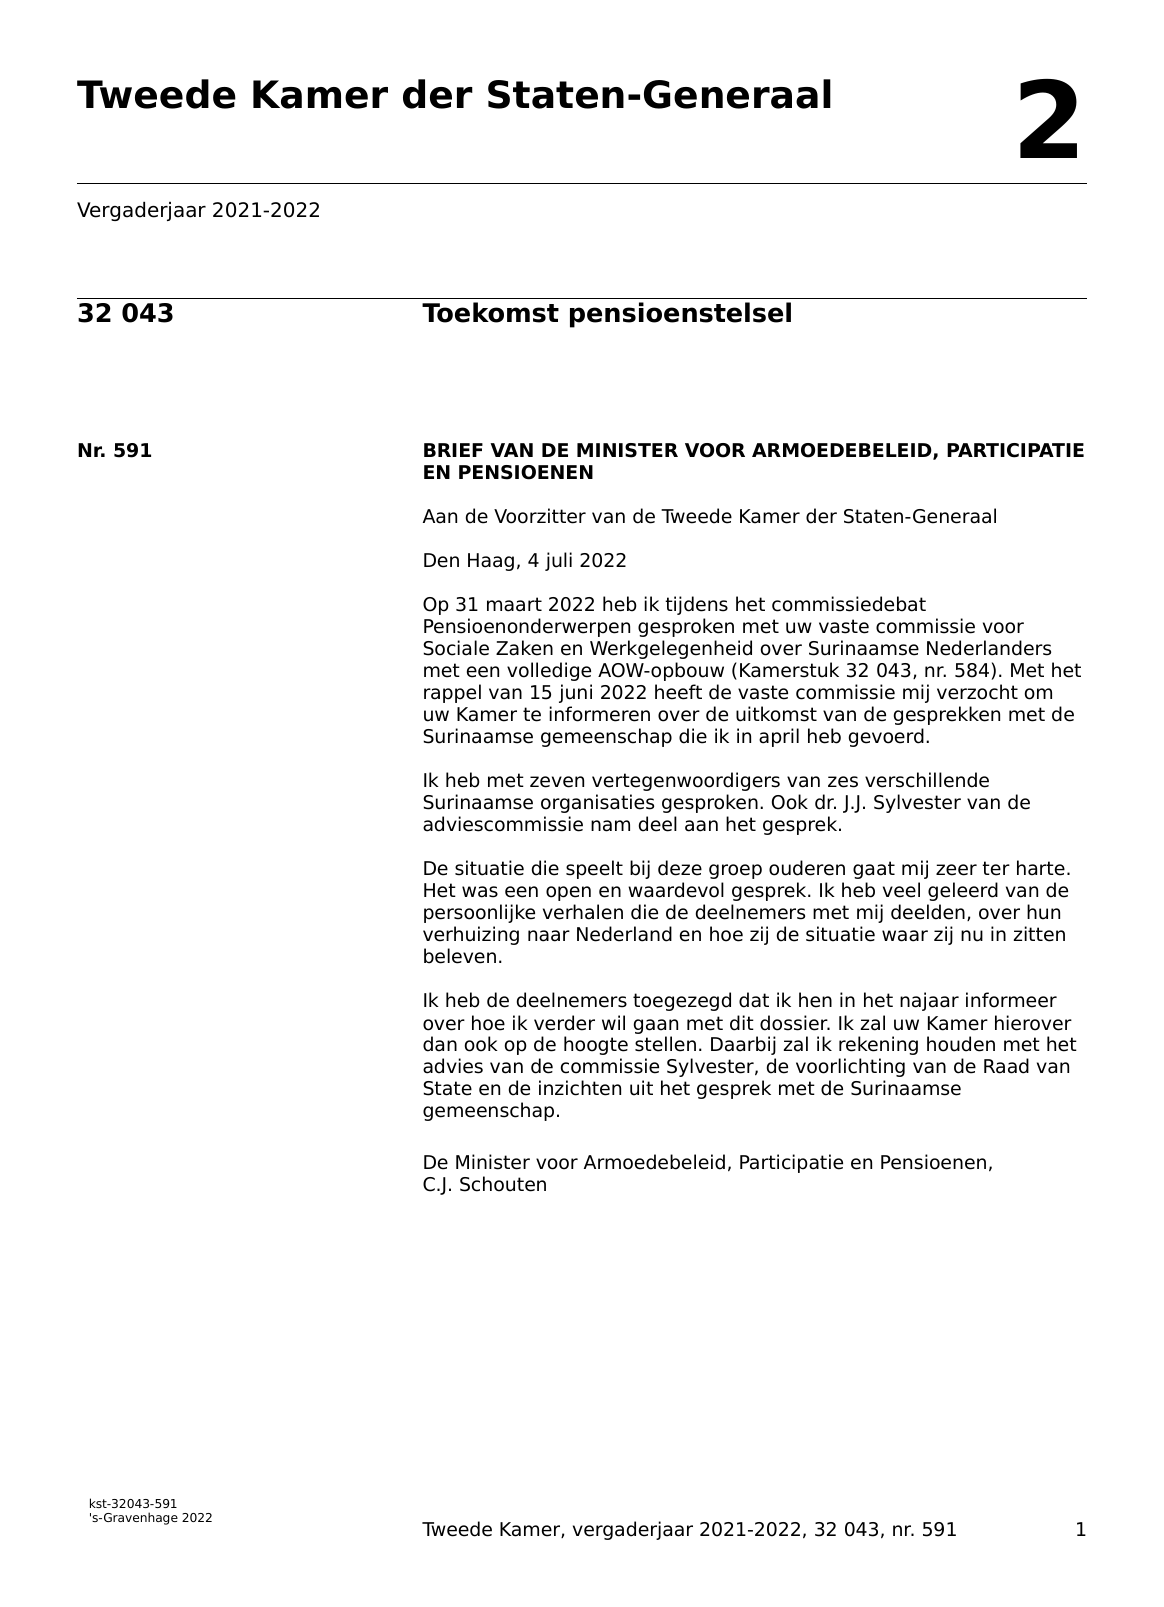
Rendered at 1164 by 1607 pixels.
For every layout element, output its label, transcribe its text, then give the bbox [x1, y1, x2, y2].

subtitle Nr. 591 BRIEF VAN DE MINISTER VOOR ARMOEDEBELEID, PARTICIPATIE EN PENSIOENEN [77, 440, 1087, 484]
subtitle 32 043 Toekomst pensioenstelsel [77, 299, 1087, 329]
text Ik heb de deelnemers toegezegd dat ik hen in het najaar informeer over hoe ik verder wil gaan met dit dossier. Ik zal uw Kamer hierover dan ook op de hoogte stellen. Daarbij zal ik rekening houden met het advies van de commissie Sylvester, de voorlichting van de Raad van State en de inzichten uit het gesprek met de Surinaamse gemeenschap. [422, 990, 1087, 1122]
table_header 2 [886, 59, 1087, 183]
text Ik heb met zeven vertegenwoordigers van zes verschillende Surinaamse organisaties gesproken. Ook dr. J.J. Sylvester van de adviescommissie nam deel aan het gesprek. [422, 770, 1087, 836]
text De Minister voor Armoedebeleid, Participatie en Pensioenen, C.J. Schouten [422, 1152, 1087, 1196]
table_cell Vergaderjaar 2021-2022 [77, 184, 1087, 298]
text Aan de Voorzitter van de Tweede Kamer der Staten-Generaal [422, 506, 1087, 528]
text Op 31 maart 2022 heb ik tijdens het commissiedebat Pensioenonderwerpen gesproken met uw vaste commissie voor Sociale Zaken en Werkgelegenheid over Surinaamse Nederlanders met een volledige AOW-opbouw (Kamerstuk 32 043, nr. 584). Met het rappel van 15 juni 2022 heeft de vaste commissie mij verzocht om uw Kamer te informeren over de uitkomst van de gesprekken met de Surinaamse gemeenschap die ik in april heb gevoerd. [422, 594, 1087, 748]
text 's-Gravenhage 2022 [88, 1511, 323, 1525]
text Den Haag, 4 juli 2022 [422, 550, 1087, 572]
text De situatie die speelt bij deze groep ouderen gaat mij zeer ter harte. Het was een open en waardevol gesprek. Ik heb veel geleerd van de persoonlijke verhalen die de deelnemers met mij deelden, over hun verhuizing naar Nederland en hoe zij de situatie waar zij nu in zitten beleven. [422, 858, 1087, 968]
text kst-32043-591 [88, 1497, 323, 1511]
table_header Tweede Kamer der Staten-Generaal [77, 59, 886, 183]
